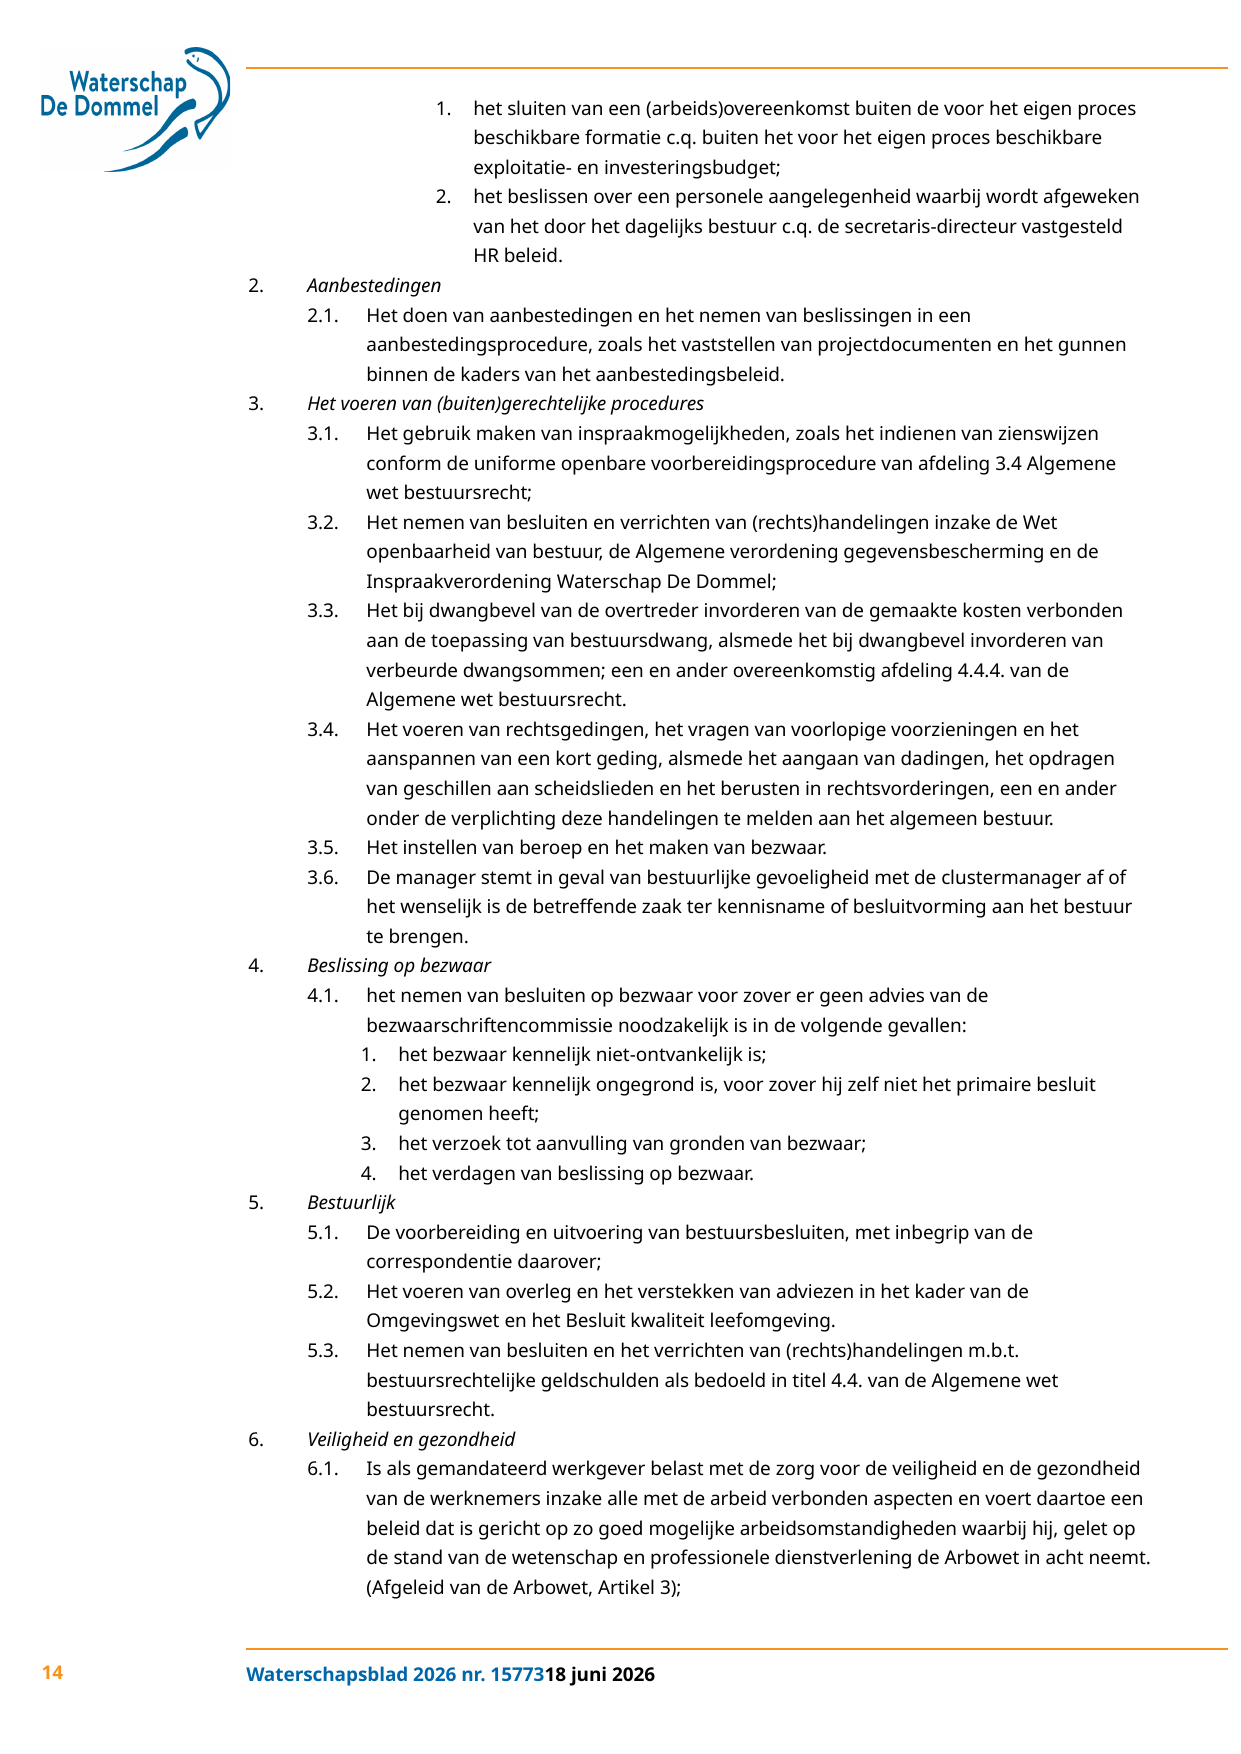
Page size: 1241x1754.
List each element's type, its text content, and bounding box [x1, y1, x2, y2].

list het verzoek tot aanvulling van gronden van bezwaar; [361, 1130, 1152, 1156]
list Beslissing op bezwaar [248, 953, 1152, 978]
list Het gebruik maken van inspraakmogelijkheden, zoals het indienen van zienswijzen conform de uniforme openbare voorbereidingsprocedure van afdeling 3.4 Algemene wet bestuursrecht; [307, 420, 1152, 505]
list het bezwaar kennelijk ongegrond is, voor zover hij zelf niet het primaire besluit genomen heeft; [361, 1071, 1152, 1126]
list Bestuurlijk [248, 1189, 1152, 1215]
list Het nemen van besluiten en het verrichten van (rechts)handelingen m.b.t. bestuursrechtelijke geldschulden als bedoeld in titel 4.4. van de Algemene wet bestuursrecht. [307, 1337, 1152, 1422]
list Het bij dwangbevel van de overtreder invorderen van de gemaakte kosten verbonden aan de toepassing van bestuursdwang, alsmede het bij dwangbevel invorderen van verbeurde dwangsommen; een en ander overeenkomstig afdeling 4.4.4. van de Algemene wet bestuursrecht. [307, 598, 1152, 712]
list Het voeren van rechtsgedingen, het vragen van voorlopige voorzieningen en het aanspannen van een kort geding, alsmede het aangaan van dadingen, het opdragen van geschillen aan scheidslieden en het berusten in rechtsvorderingen, een en ander onder de verplichting deze handelingen te melden aan het algemeen bestuur. [307, 716, 1152, 831]
list Het voeren van overleg en het verstekken van adviezen in het kader van de Omgevingswet en het Besluit kwaliteit leefomgeving. [307, 1278, 1152, 1333]
picture [41, 47, 231, 172]
list Het instellen van beroep en het maken van bezwaar. [307, 834, 1152, 860]
list De voorbereiding en uitvoering van bestuursbesluiten, met inbegrip van de correspondentie daarover; [307, 1219, 1152, 1274]
list het sluiten van een (arbeids)overeenkomst buiten de voor het eigen proces beschikbare formatie c.q. buiten het voor het eigen proces beschikbare exploitatie- en investeringsbudget; [436, 95, 1152, 180]
list Het nemen van besluiten en verrichten van (rechts)handelingen inzake de Wet openbaarheid van bestuur, de Algemene verordening gegevensbescherming en de Inspraakverordening Waterschap De Dommel; [307, 509, 1152, 594]
list Is als gemandateerd werkgever belast met de zorg voor de veiligheid en de gezondheid van de werknemers inzake alle met de arbeid verbonden aspecten en voert daartoe een beleid dat is gericht op zo goed mogelijke arbeidsomstandigheden waarbij hij, gelet op de stand van de wetenschap en professionele dienstverlening de Arbowet in acht neemt. (Afgeleid van de Arbowet, Artikel 3); [307, 1456, 1152, 1600]
list het bezwaar kennelijk niet-ontvankelijk is; [361, 1041, 1152, 1067]
list De manager stemt in geval van bestuurlijke gevoeligheid met de clustermanager af of het wenselijk is de betreffende zaak ter kennisname of besluitvorming aan het bestuur te brengen. [307, 864, 1152, 949]
picture [204, 47, 231, 76]
list het verdagen van beslissing op bezwaar. [361, 1160, 1152, 1186]
list Het voeren van (buiten)gerechtelijke procedures [248, 391, 1152, 416]
list het beslissen over een personele aangelegenheid waarbij wordt afgeweken van het door het dagelijks bestuur c.q. de secretaris-directeur vastgesteld HR beleid. [436, 183, 1152, 268]
list het nemen van besluiten op bezwaar voor zover er geen advies van de bezwaarschriftencommissie noodzakelijk is in de volgende gevallen: [307, 982, 1152, 1038]
picture [198, 118, 210, 131]
list Veiligheid en gezondheid [248, 1426, 1152, 1452]
picture [45, 99, 51, 111]
list Aanbestedingen [248, 272, 1152, 298]
list Het doen van aanbestedingen en het nemen van beslissingen in een aanbestedingsprocedure, zoals het vaststellen van projectdocumenten en het gunnen binnen de kaders van het aanbestedingsbeleid. [307, 302, 1152, 387]
